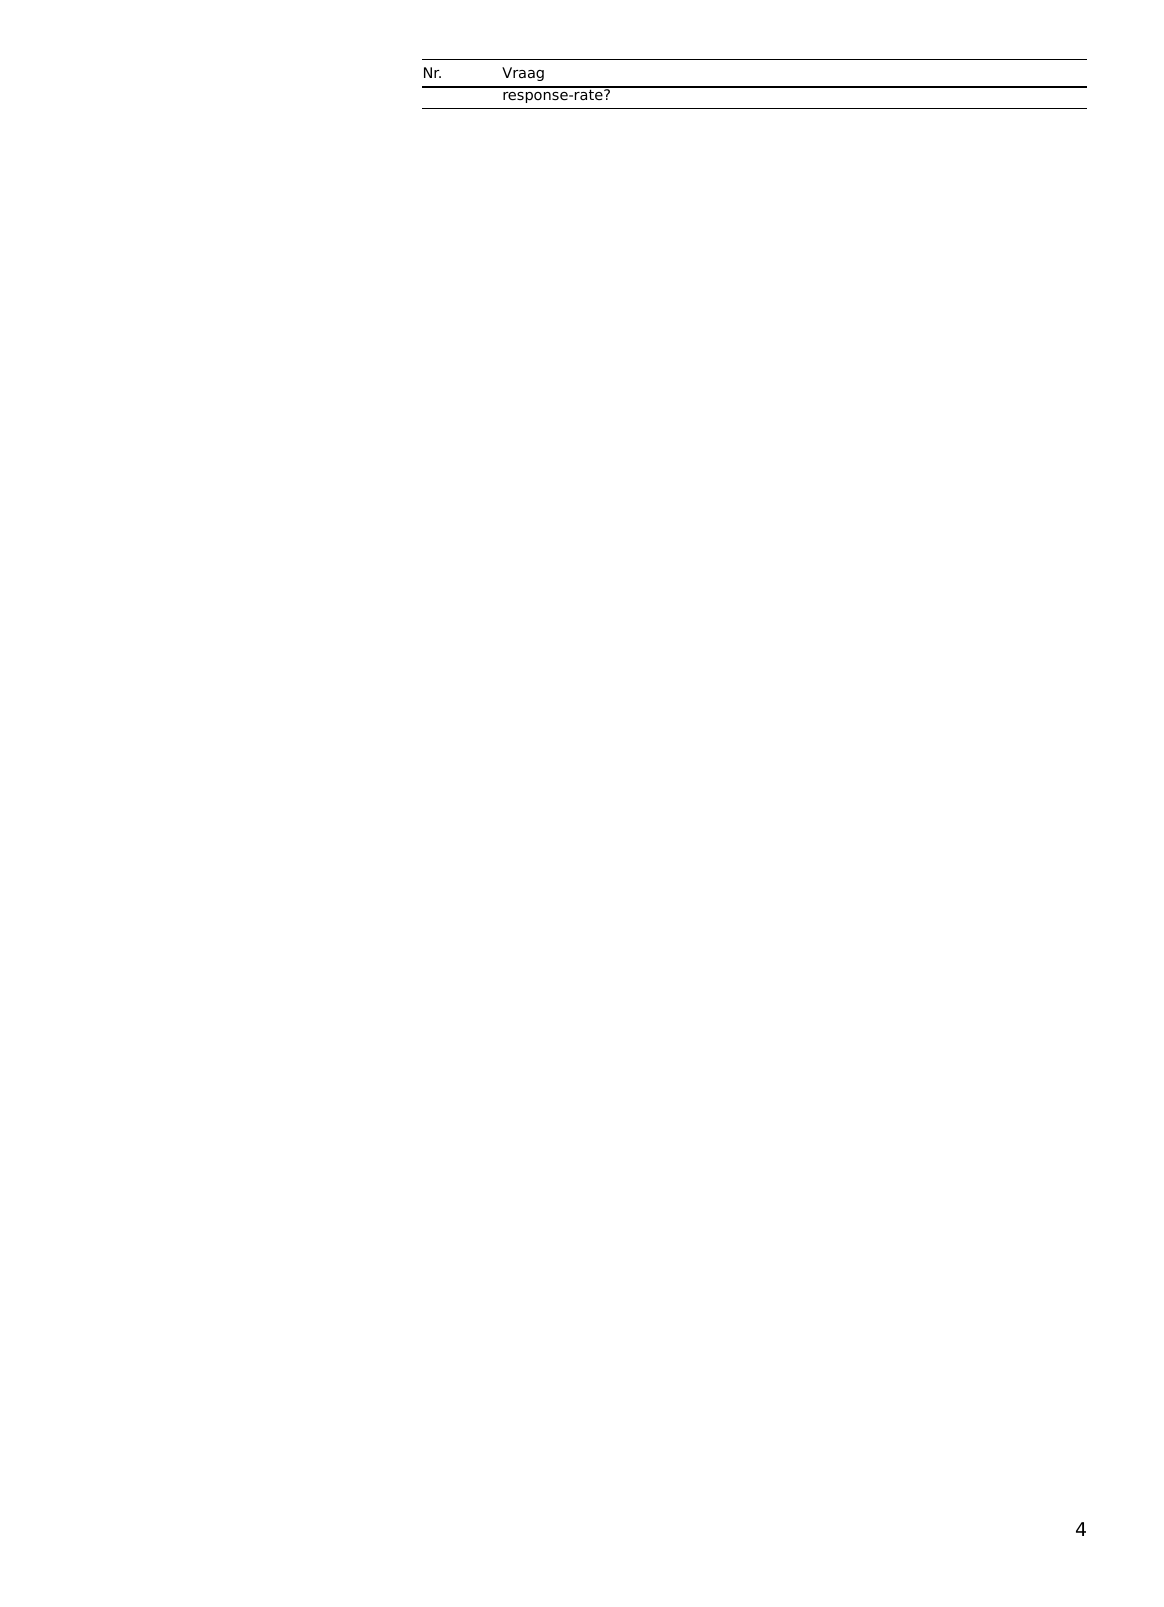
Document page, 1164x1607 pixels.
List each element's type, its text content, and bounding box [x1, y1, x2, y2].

table_cell response-rate? [496, 88, 1087, 108]
table_cell [422, 88, 496, 108]
table_header Vraag [496, 60, 1087, 86]
table_header Nr. [422, 60, 496, 86]
